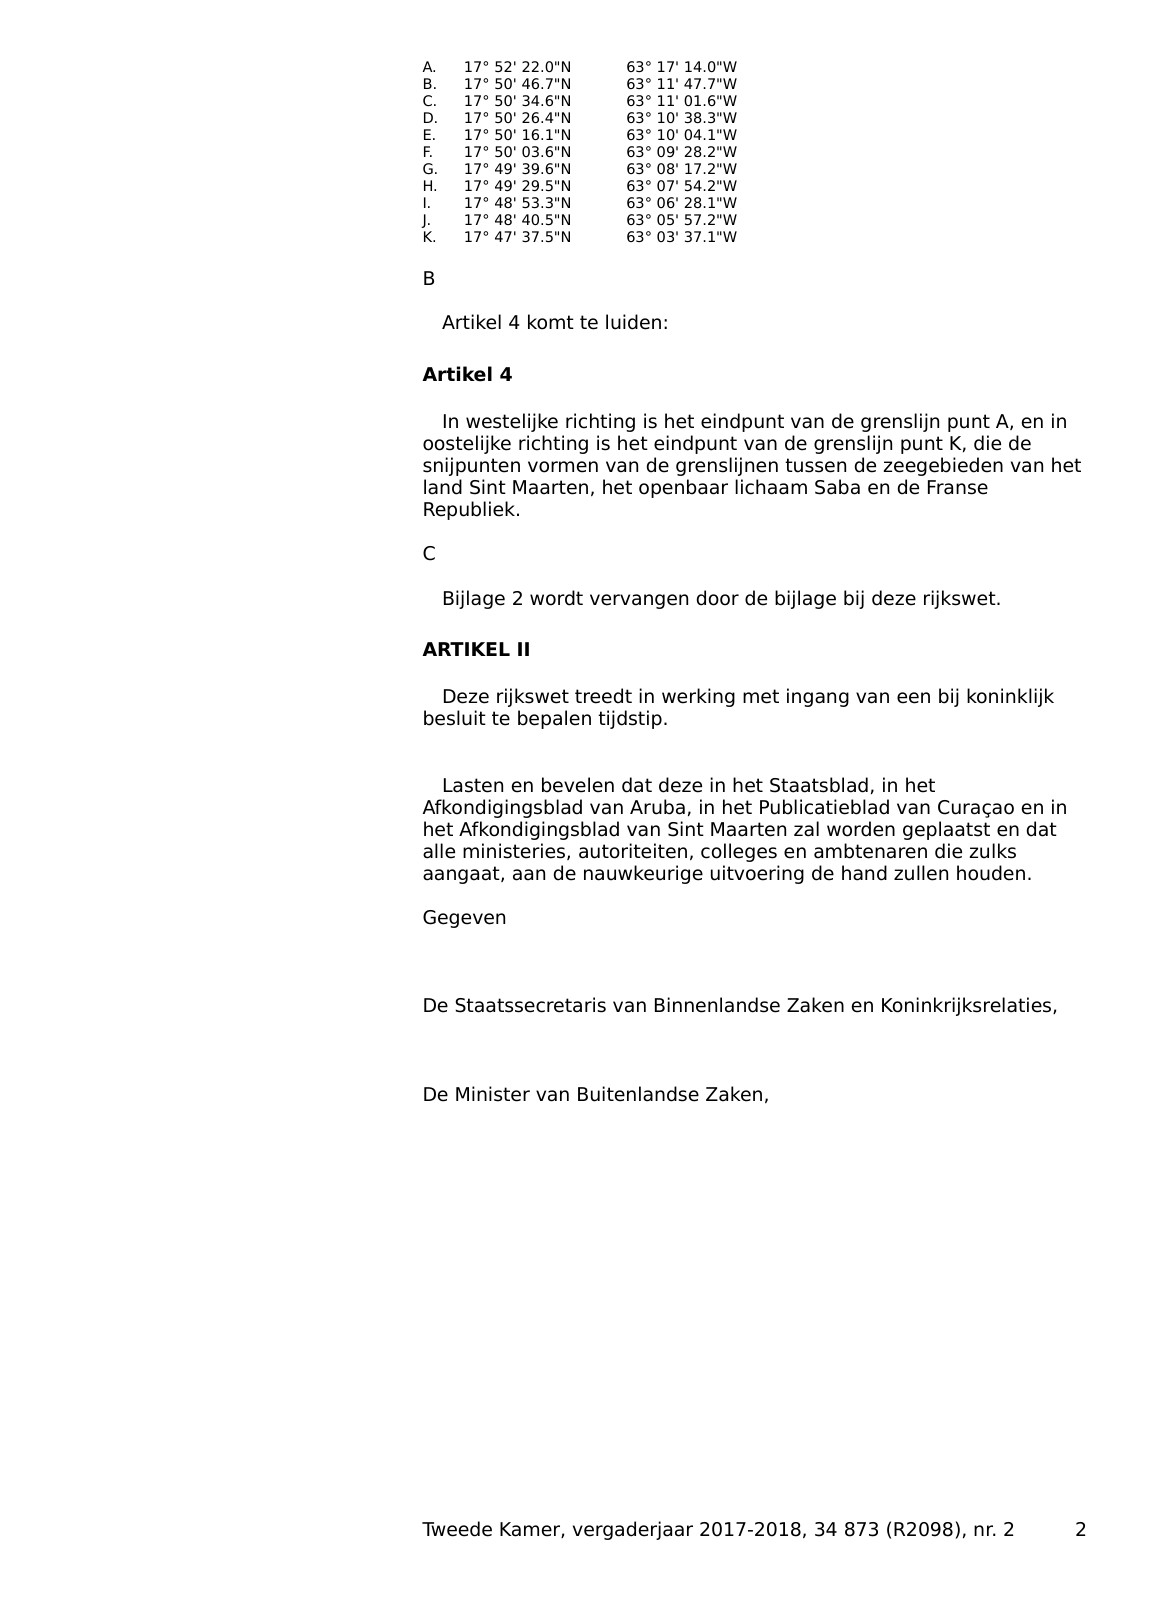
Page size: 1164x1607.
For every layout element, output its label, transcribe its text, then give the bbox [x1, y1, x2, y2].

table_cell 63° 11' 47.7"W [620, 76, 1087, 93]
table_cell K. [422, 229, 458, 246]
table_cell G. [422, 161, 458, 178]
table_header 63° 17' 14.0"W [620, 59, 1087, 76]
text B [422, 268, 1087, 290]
table_cell H. [422, 178, 458, 195]
table_cell E. [422, 127, 458, 144]
table_cell J. [422, 212, 458, 229]
table_cell D. [422, 110, 458, 127]
text De Staatssecretaris van Binnenlandse Zaken en Koninkrijksrelaties, [422, 995, 1087, 1017]
table_cell 63° 10' 38.3"W [620, 110, 1087, 127]
table_cell 17° 50' 16.1"N [458, 127, 620, 144]
table_header 17° 52' 22.0"N [458, 59, 620, 76]
text In westelijke richting is het eindpunt van de grenslijn punt A, en in oostelijke richting is het eindpunt van de grenslijn punt K, die de snijpunten vormen van de grenslijnen tussen de zeegebieden van het land Sint Maarten, het openbaar lichaam Saba en de Franse Republiek. [422, 411, 1087, 521]
table_cell 63° 08' 17.2"W [620, 161, 1087, 178]
table_cell 63° 11' 01.6"W [620, 93, 1087, 110]
table_cell 63° 07' 54.2"W [620, 178, 1087, 195]
table_cell 17° 50' 03.6"N [458, 144, 620, 161]
text C [422, 543, 1087, 565]
table_cell 63° 05' 57.2"W [620, 212, 1087, 229]
text Lasten en bevelen dat deze in het Staatsblad, in het Afkondigingsblad van Aruba, in het Publicatieblad van Curaçao en in het Afkondigingsblad van Sint Maarten zal worden geplaatst en dat alle ministeries, autoriteiten, colleges en ambtenaren die zulks aangaat, aan de nauwkeurige uitvoering de hand zullen houden. [422, 775, 1087, 884]
table_cell I. [422, 195, 458, 212]
table_cell 63° 10' 04.1"W [620, 127, 1087, 144]
text Gegeven [422, 907, 1087, 929]
table_cell 17° 47' 37.5"N [458, 229, 620, 246]
text De Minister van Buitenlandse Zaken, [422, 1084, 1087, 1106]
table_cell 17° 49' 39.6"N [458, 161, 620, 178]
text Deze rijkswet treedt in werking met ingang van een bij koninklijk besluit te bepalen tijdstip. [422, 686, 1087, 730]
table_cell 63° 09' 28.2"W [620, 144, 1087, 161]
subtitle ARTIKEL II [422, 639, 1087, 661]
table_cell 17° 48' 40.5"N [458, 212, 620, 229]
table_cell B. [422, 76, 458, 93]
table_cell C. [422, 93, 458, 110]
text Artikel 4 komt te luiden: [422, 312, 1087, 334]
table_cell 63° 03' 37.1"W [620, 229, 1087, 246]
table_cell 17° 50' 34.6"N [458, 93, 620, 110]
table_cell 17° 49' 29.5"N [458, 178, 620, 195]
subtitle Artikel 4 [422, 364, 1087, 386]
table_cell 17° 48' 53.3"N [458, 195, 620, 212]
text Bijlage 2 wordt vervangen door de bijlage bij deze rijkswet. [422, 587, 1087, 609]
table_header A. [422, 59, 458, 76]
table_cell F. [422, 144, 458, 161]
table_cell 17° 50' 46.7"N [458, 76, 620, 93]
table_cell 63° 06' 28.1"W [620, 195, 1087, 212]
table_cell 17° 50' 26.4"N [458, 110, 620, 127]
